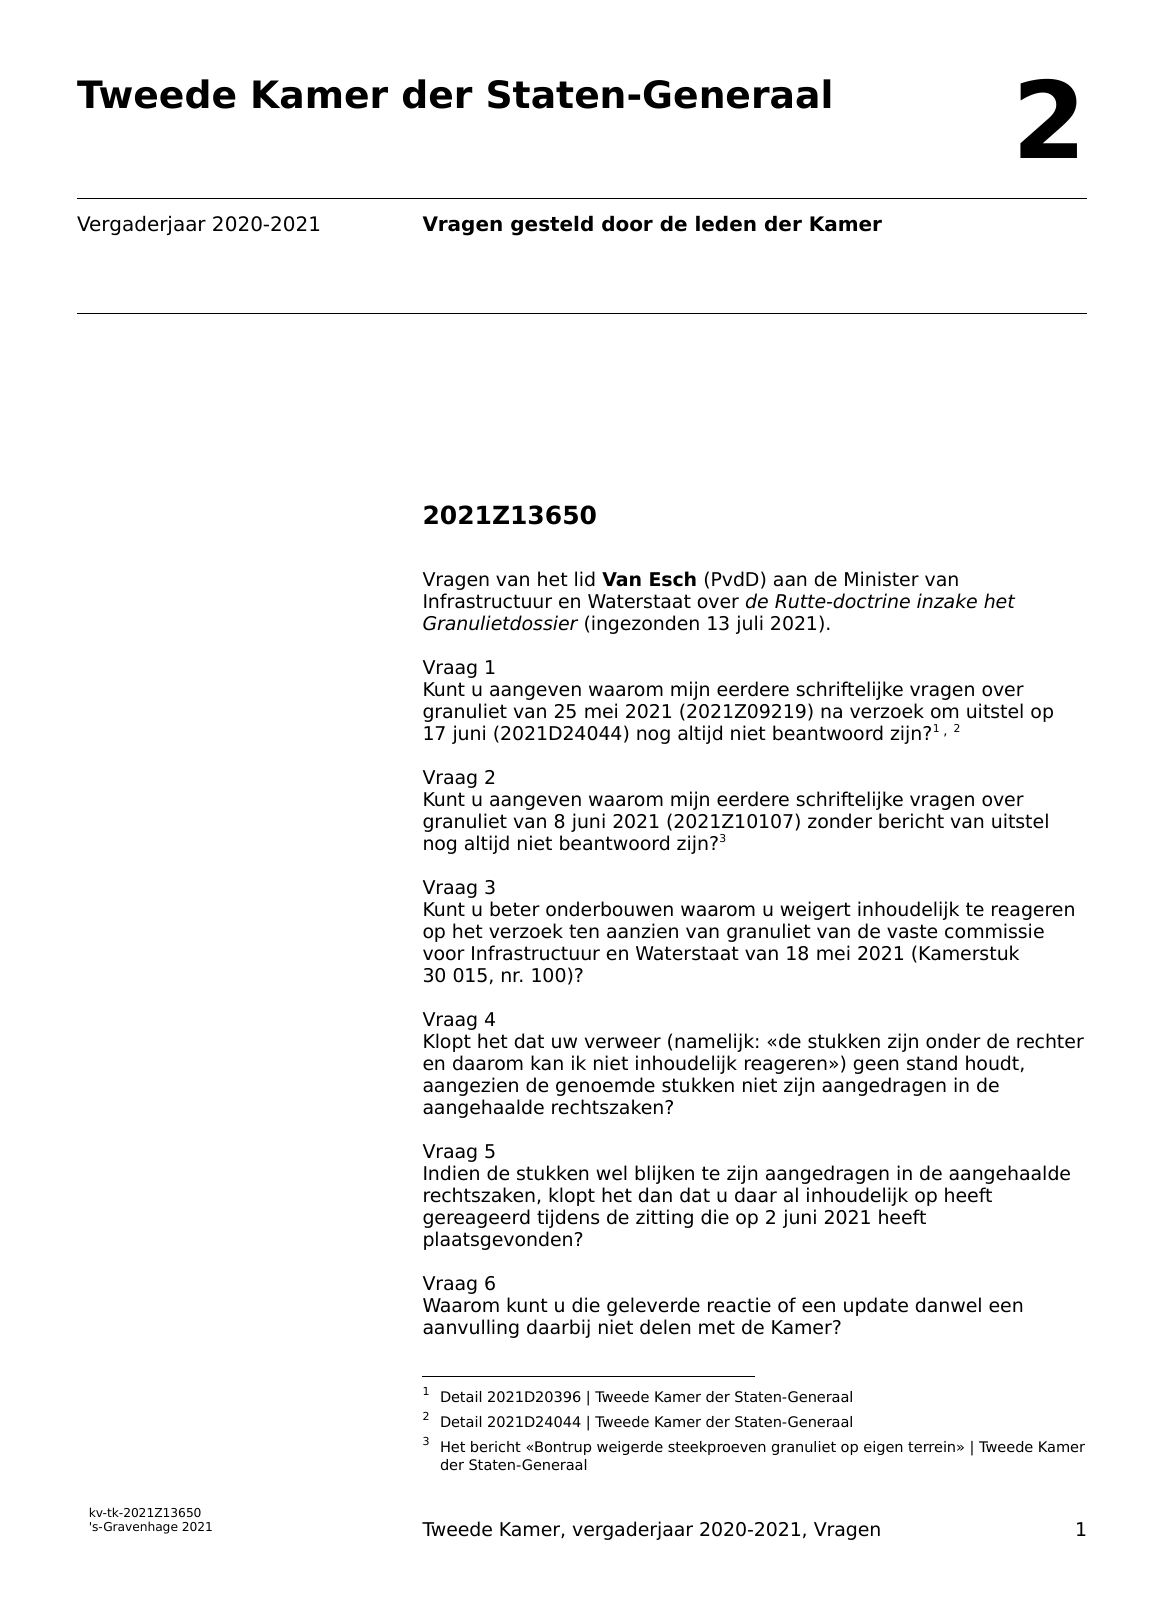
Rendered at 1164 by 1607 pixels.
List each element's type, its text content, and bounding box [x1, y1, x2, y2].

table_cell Vragen gesteld door de leden der Kamer [422, 199, 1087, 313]
text kv-tk-2021Z13650 [88, 1506, 323, 1520]
table_header Tweede Kamer der Staten-Generaal [77, 59, 886, 198]
text Kunt u beter onderbouwen waarom u weigert inhoudelijk te reageren op het verzoek ten aanzien van granuliet van de vaste commissie voor Infrastructuur en Waterstaat van 18 mei 2021 (Kamerstuk 30 015, nr. 100)? [422, 899, 1087, 987]
table_cell Vergaderjaar 2020-2021 [77, 199, 422, 313]
text Kunt u aangeven waarom mijn eerdere schriftelijke vragen over granuliet van 25 mei 2021 (2021Z09219) na verzoek om uitstel op 17 juni (2021D24044) nog altijd niet beantwoord zijn?, [422, 679, 1087, 745]
text Vraag 1 [422, 657, 1087, 679]
text Kunt u aangeven waarom mijn eerdere schriftelijke vragen over granuliet van 8 juni 2021 (2021Z10107) zonder bericht van uitstel nog altijd niet beantwoord zijn? [422, 789, 1087, 855]
text Het bericht «Bontrup weigerde steekproeven granuliet op eigen terrein» | Tweede Kamer der Staten-Generaal [422, 1435, 1087, 1474]
text Vraag 6 [422, 1273, 1087, 1295]
text 's-Gravenhage 2021 [88, 1520, 323, 1534]
text Vraag 4 [422, 1009, 1087, 1031]
text Indien de stukken wel blijken te zijn aangedragen in de aangehaalde rechtszaken, klopt het dan dat u daar al inhoudelijk op heeft gereageerd tijdens de zitting die op 2 juni 2021 heeft plaatsgevonden? [422, 1163, 1087, 1251]
text Vragen van het lid Van Esch (PvdD) aan de Minister van Infrastructuur en Waterstaat over de Rutte-doctrine inzake het Granulietdossier (ingezonden 13 juli 2021). [422, 569, 1087, 635]
text Detail 2021D24044 | Tweede Kamer der Staten-Generaal [422, 1410, 1087, 1432]
text Vraag 2 [422, 767, 1087, 789]
text Detail 2021D20396 | Tweede Kamer der Staten-Generaal [422, 1385, 1087, 1407]
text Vraag 3 [422, 877, 1087, 899]
text 2021Z13650 [422, 501, 1087, 531]
text Vraag 5 [422, 1141, 1087, 1163]
text Klopt het dat uw verweer (namelijk: «de stukken zijn onder de rechter en daarom kan ik niet inhoudelijk reageren») geen stand houdt, aangezien de genoemde stukken niet zijn aangedragen in de aangehaalde rechtszaken? [422, 1031, 1087, 1119]
table_header 2 [886, 59, 1087, 198]
text Waarom kunt u die geleverde reactie of een update danwel een aanvulling daarbij niet delen met de Kamer? [422, 1295, 1087, 1339]
